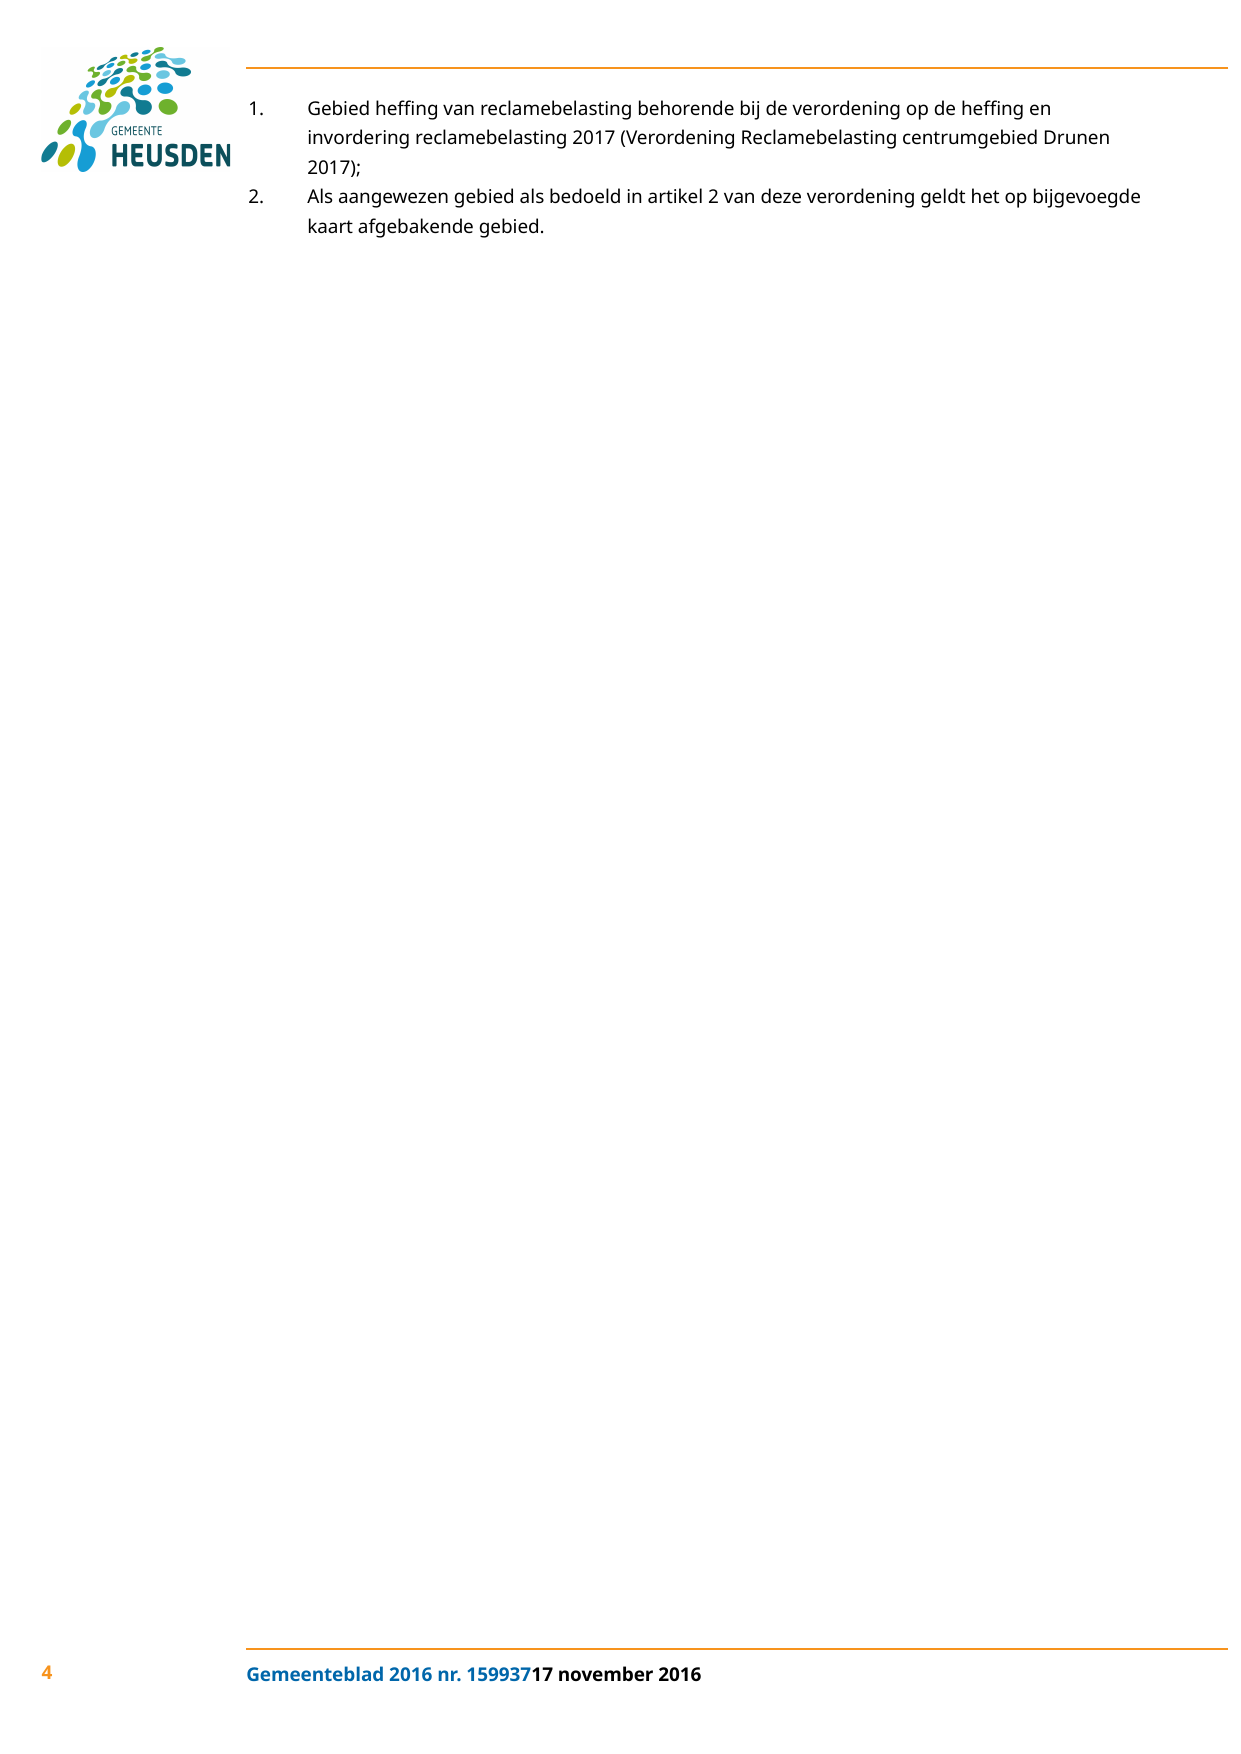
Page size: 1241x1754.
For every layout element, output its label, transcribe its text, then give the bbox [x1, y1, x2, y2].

list Gebied heffing van reclamebelasting behorende bij de verordening op de heffing en invordering reclamebelasting 2017 (Verordening Reclamebelasting centrumgebied Drunen 2017); [248, 95, 1152, 180]
list Als aangewezen gebied als bedoeld in artikel 2 van deze verordening geldt het op bijgevoegde kaart afgebakende gebied. [248, 183, 1152, 239]
picture [41, 47, 231, 172]
